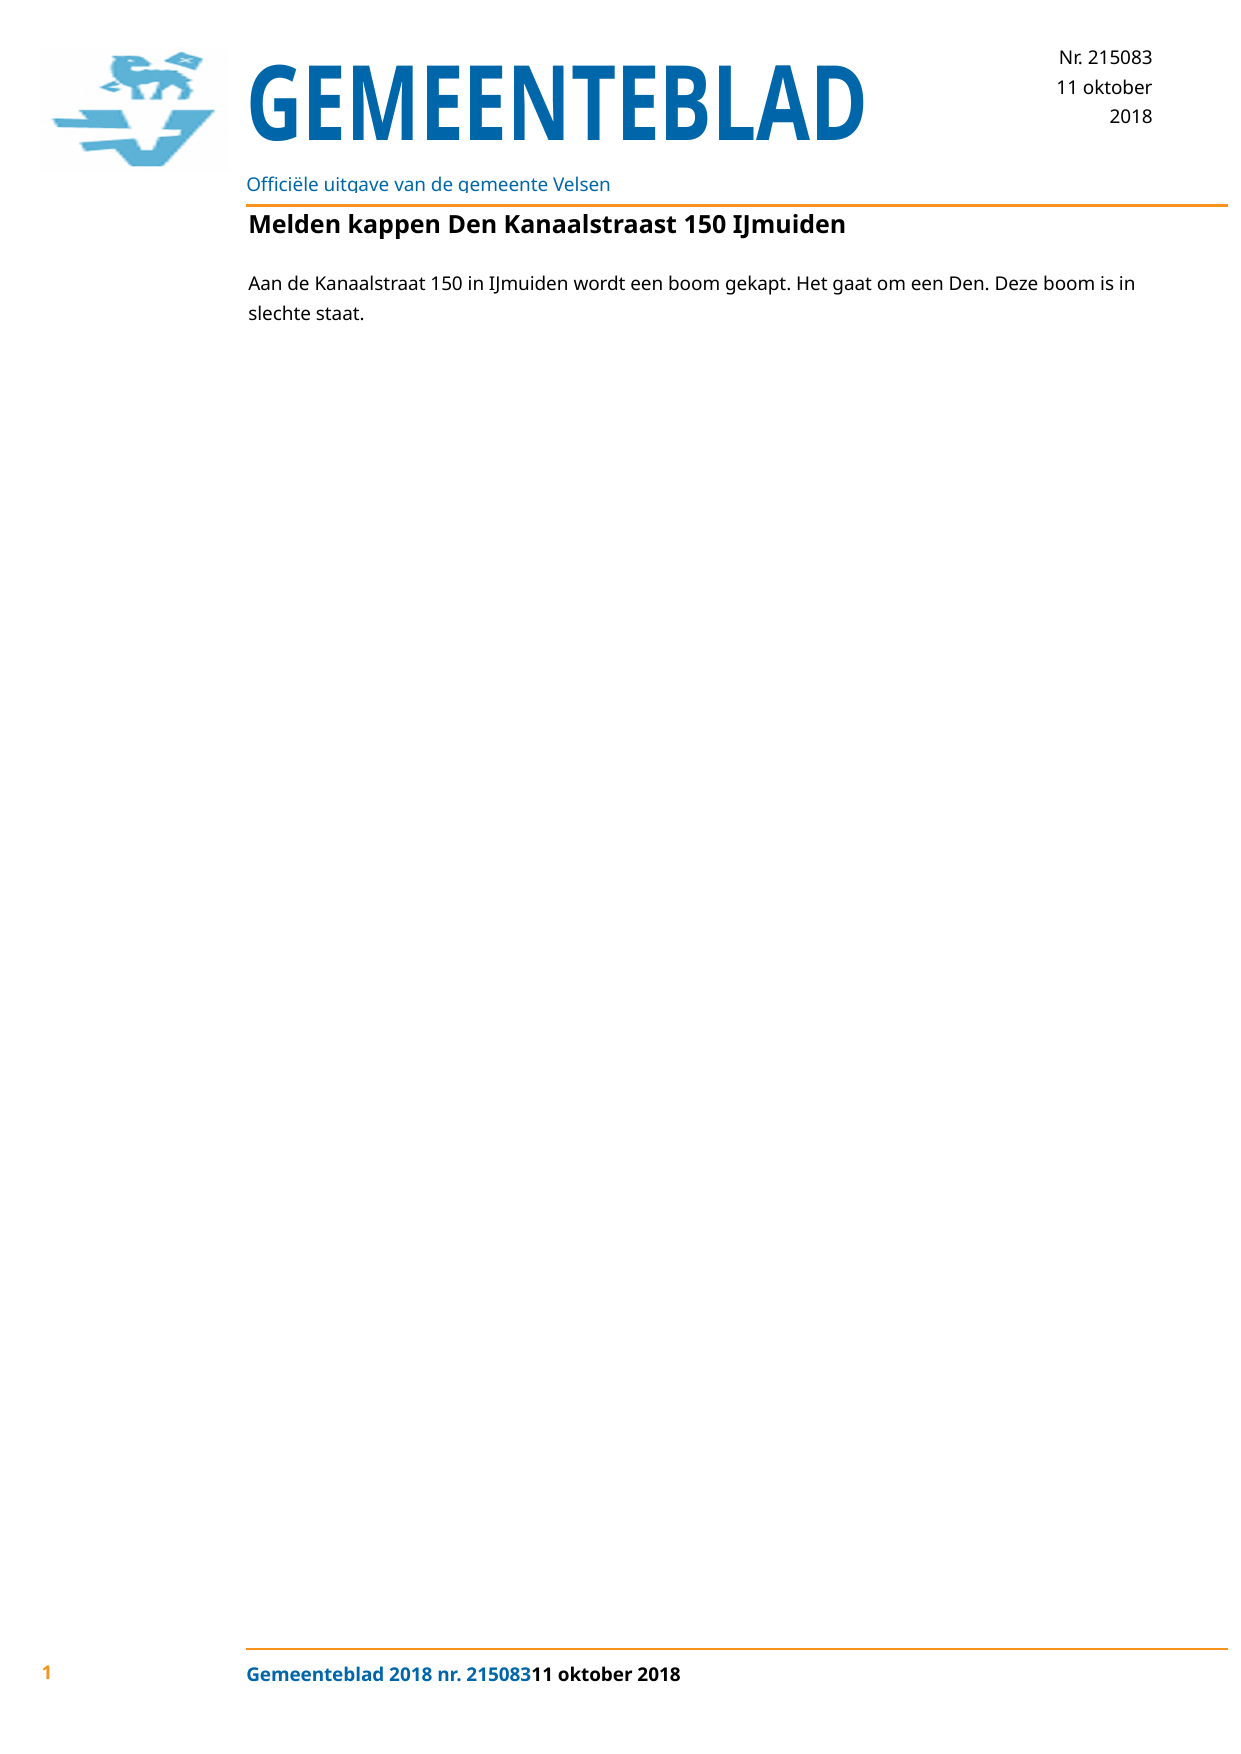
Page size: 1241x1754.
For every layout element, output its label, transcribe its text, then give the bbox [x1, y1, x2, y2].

text Aan de Kanaalstraat 150 in IJmuiden wordt een boom gekapt. Het gaat om een Den. Deze boom is in slechte staat. [248, 270, 1152, 326]
picture [41, 47, 231, 172]
text Melden kappen Den Kanaalstraast 150 IJmuiden [248, 207, 1152, 241]
